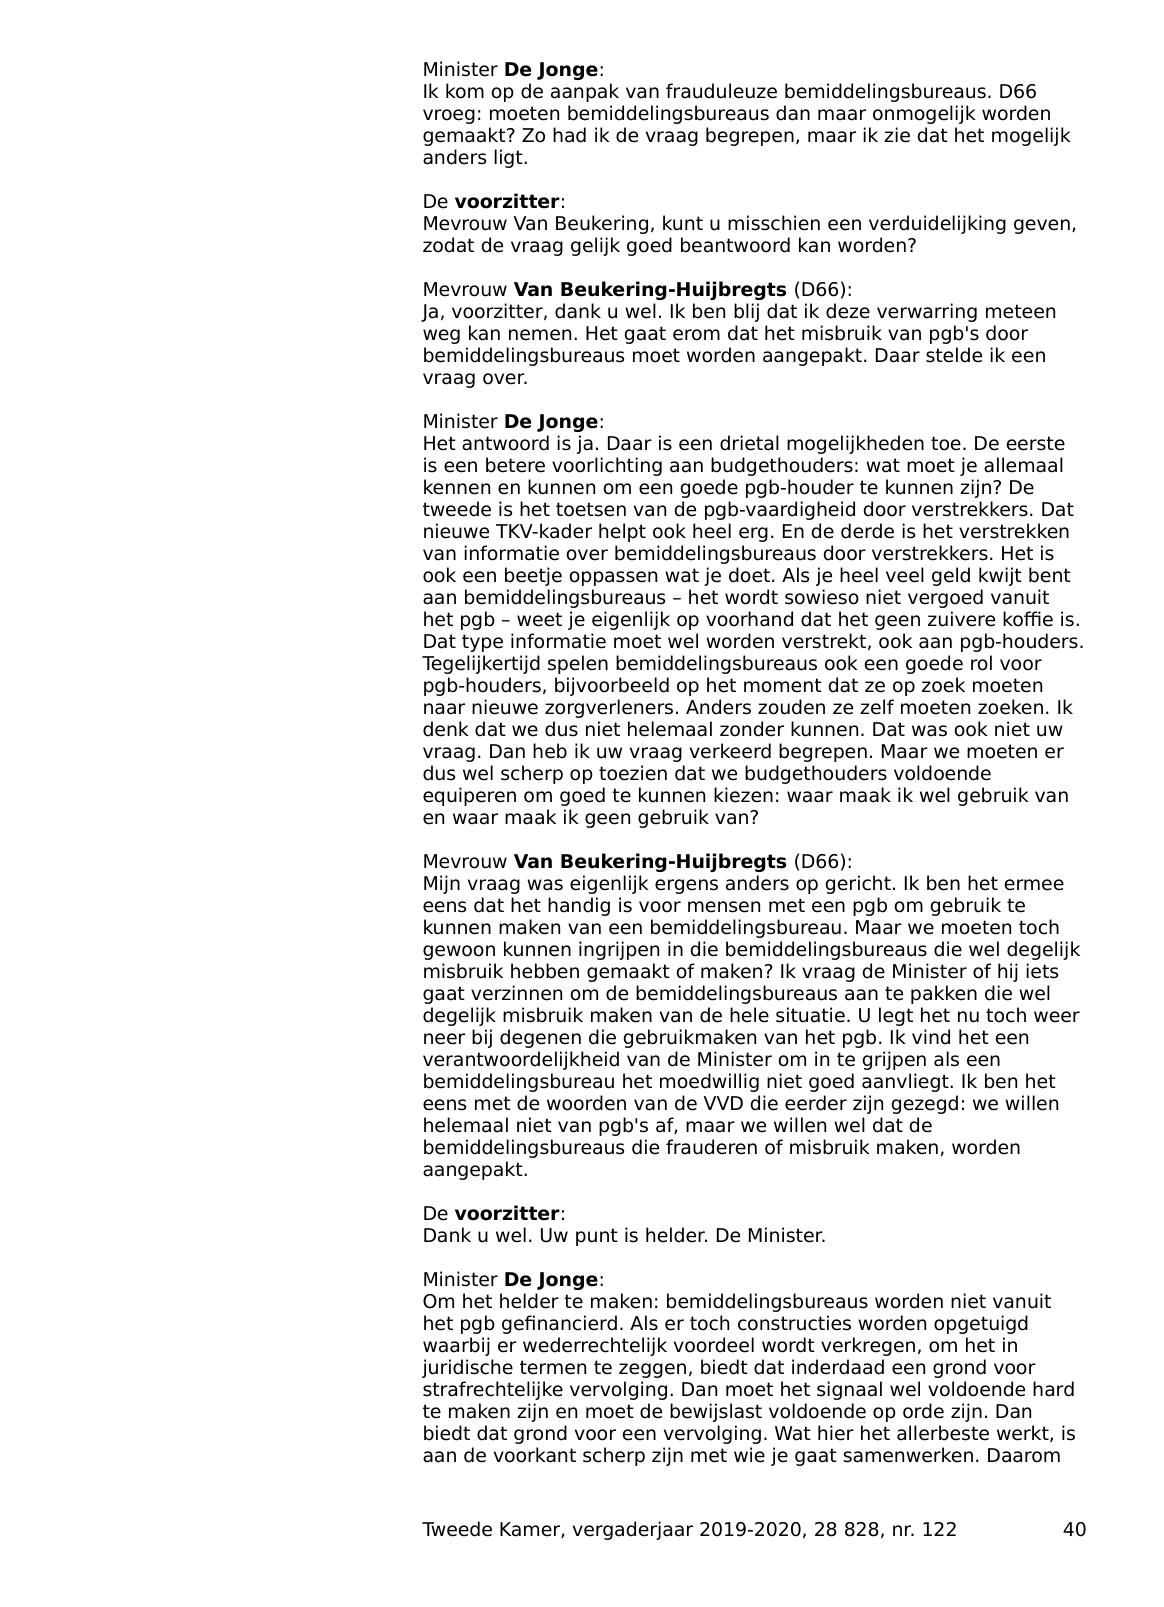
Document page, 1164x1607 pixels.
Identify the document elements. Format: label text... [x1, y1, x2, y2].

text Ja, voorzitter, dank u wel. Ik ben blij dat ik deze verwarring meteen weg kan nemen. Het gaat erom dat het misbruik van pgb's door bemiddelingsbureaus moet worden aangepakt. Daar stelde ik een vraag over. [422, 301, 1087, 389]
text Minister De Jonge: [422, 411, 1087, 433]
text Minister De Jonge: [422, 1269, 1087, 1291]
text Dank u wel. Uw punt is helder. De Minister. [422, 1225, 1087, 1247]
text Mijn vraag was eigenlijk ergens anders op gericht. Ik ben het ermee eens dat het handig is voor mensen met een pgb om gebruik te kunnen maken van een bemiddelingsbureau. Maar we moeten toch gewoon kunnen ingrijpen in die bemiddelingsbureaus die wel degelijk misbruik hebben gemaakt of maken? Ik vraag de Minister of hij iets gaat verzinnen om de bemiddelingsbureaus aan te pakken die wel degelijk misbruik maken van de hele situatie. U legt het nu toch weer neer bij degenen die gebruikmaken van het pgb. Ik vind het een verantwoordelijkheid van de Minister om in te grijpen als een bemiddelingsbureau het moedwillig niet goed aanvliegt. Ik ben het eens met de woorden van de VVD die eerder zijn gezegd: we willen helemaal niet van pgb's af, maar we willen wel dat de bemiddelingsbureaus die frauderen of misbruik maken, worden aangepakt. [422, 873, 1087, 1181]
text Het antwoord is ja. Daar is een drietal mogelijkheden toe. De eerste is een betere voorlichting aan budgethouders: wat moet je allemaal kennen en kunnen om een goede pgb-houder te kunnen zijn? De tweede is het toetsen van de pgb-vaardigheid door verstrekkers. Dat nieuwe TKV-kader helpt ook heel erg. En de derde is het verstrekken van informatie over bemiddelingsbureaus door verstrekkers. Het is ook een beetje oppassen wat je doet. Als je heel veel geld kwijt bent aan bemiddelingsbureaus – het wordt sowieso niet vergoed vanuit het pgb – weet je eigenlijk op voorhand dat het geen zuivere koffie is. Dat type informatie moet wel worden verstrekt, ook aan pgb-houders. Tegelijkertijd spelen bemiddelingsbureaus ook een goede rol voor pgb-houders, bijvoorbeeld op het moment dat ze op zoek moeten naar nieuwe zorgverleners. Anders zouden ze zelf moeten zoeken. Ik denk dat we dus niet helemaal zonder kunnen. Dat was ook niet uw vraag. Dan heb ik uw vraag verkeerd begrepen. Maar we moeten er dus wel scherp op toezien dat we budgethouders voldoende equiperen om goed te kunnen kiezen: waar maak ik wel gebruik van en waar maak ik geen gebruik van? [422, 433, 1087, 829]
text De voorzitter: [422, 1203, 1087, 1225]
text Minister De Jonge: [422, 59, 1087, 81]
text De voorzitter: [422, 191, 1087, 213]
text Mevrouw Van Beukering-Huijbregts (D66): [422, 279, 1087, 301]
text Mevrouw Van Beukering, kunt u misschien een verduidelijking geven, zodat de vraag gelijk goed beantwoord kan worden? [422, 213, 1087, 257]
text Mevrouw Van Beukering-Huijbregts (D66): [422, 851, 1087, 873]
text Om het helder te maken: bemiddelingsbureaus worden niet vanuit het pgb gefinancierd. Als er toch constructies worden opgetuigd waarbij er wederrechtelijk voordeel wordt verkregen, om het in juridische termen te zeggen, biedt dat inderdaad een grond voor strafrechtelijke vervolging. Dan moet het signaal wel voldoende hard te maken zijn en moet de bewijslast voldoende op orde zijn. Dan biedt dat grond voor een vervolging. Wat hier het allerbeste werkt, is aan de voorkant scherp zijn met wie je gaat samenwerken. Daarom [422, 1291, 1087, 1467]
text Ik kom op de aanpak van frauduleuze bemiddelingsbureaus. D66 vroeg: moeten bemiddelingsbureaus dan maar onmogelijk worden gemaakt? Zo had ik de vraag begrepen, maar ik zie dat het mogelijk anders ligt. [422, 81, 1087, 169]
